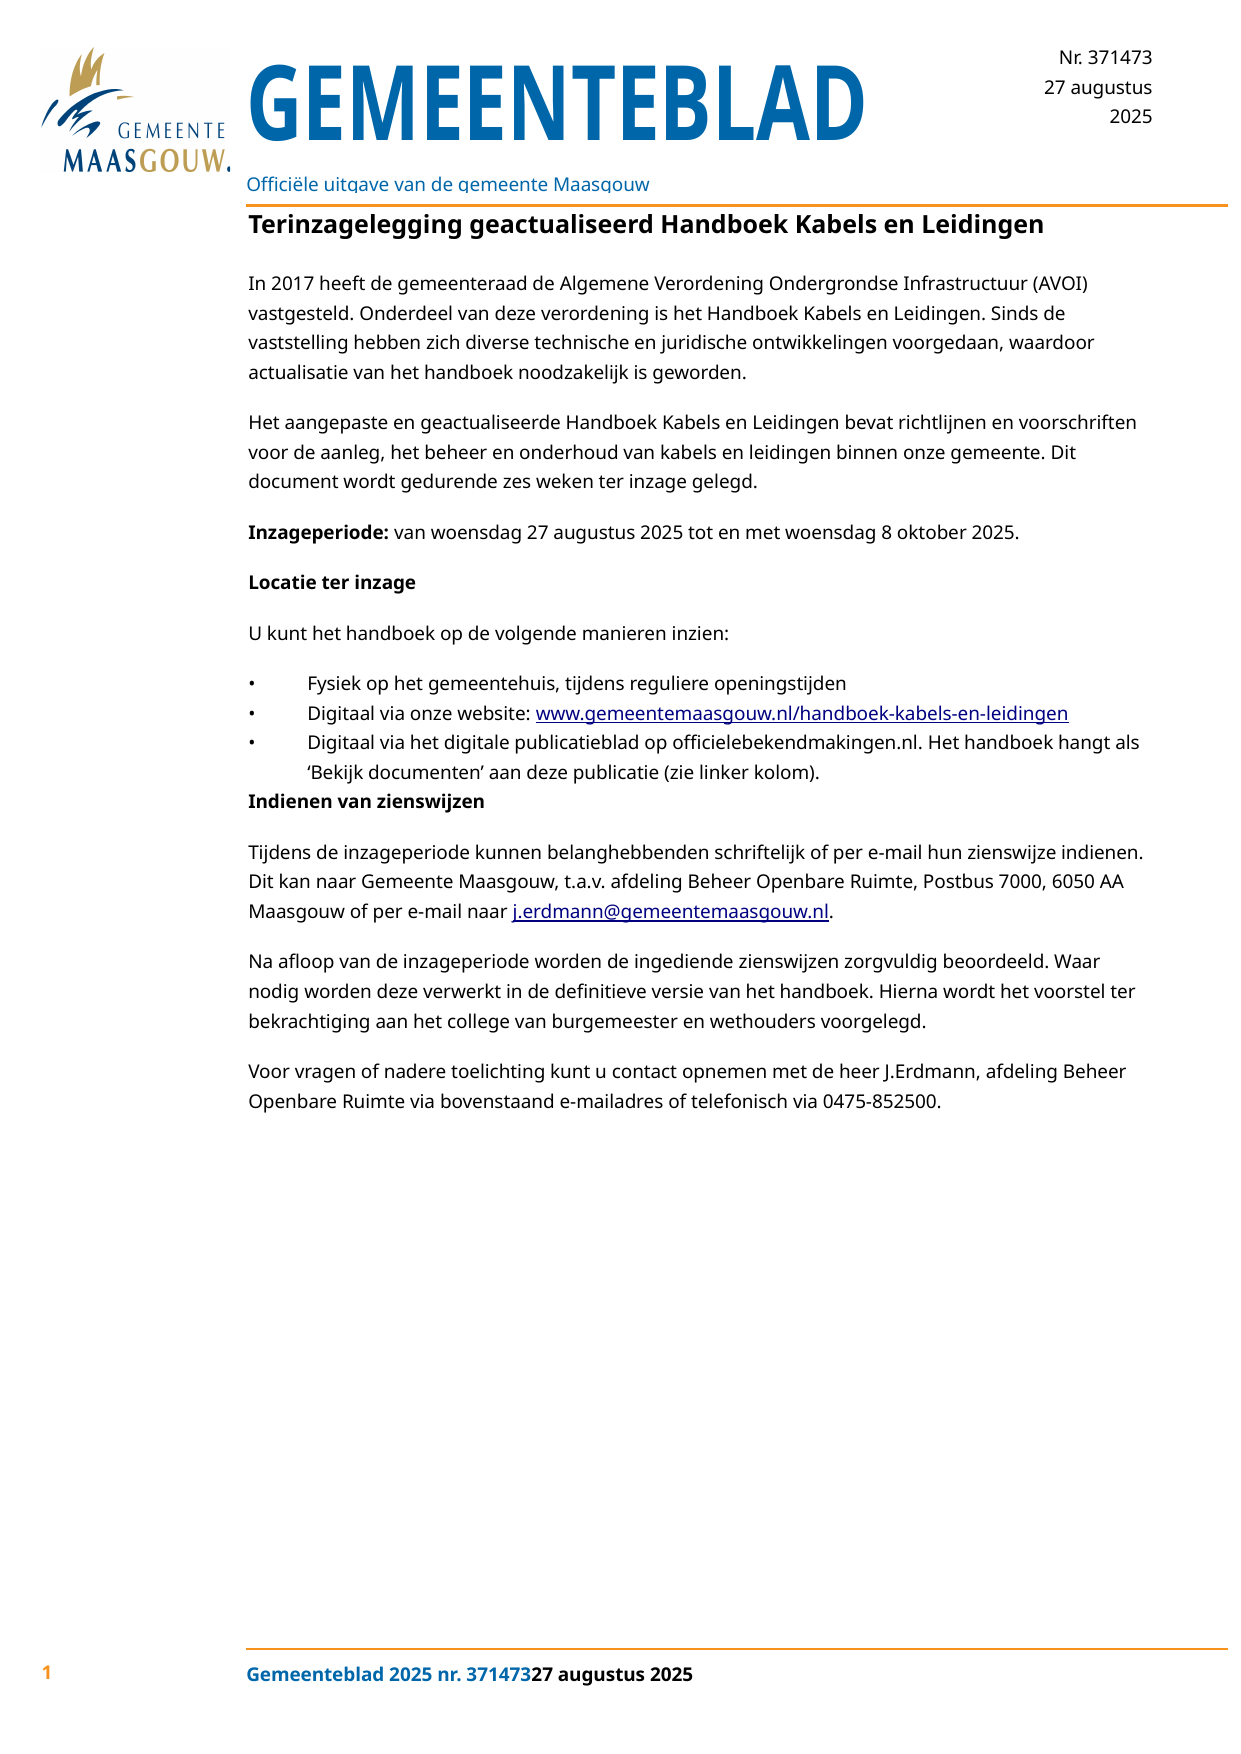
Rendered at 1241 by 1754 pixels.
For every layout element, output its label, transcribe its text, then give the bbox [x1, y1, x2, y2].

text Locatie ter inzage [248, 569, 1152, 595]
text Tijdens de inzageperiode kunnen belanghebbenden schriftelijk of per e-mail hun zienswijze indienen. Dit kan naar Gemeente Maasgouw, t.a.v. afdeling Beheer Openbare Ruimte, Postbus 7000, 6050 AA Maasgouw of per e-mail naar j.erdmann@gemeentemaasgouw.nl. [248, 839, 1152, 924]
text Na afloop van de inzageperiode worden de ingediende zienswijzen zorgvuldig beoordeeld. Waar nodig worden deze verwerkt in de definitieve versie van het handboek. Hierna wordt het voorstel ter bekrachtiging aan het college van burgemeester en wethouders voorgelegd. [248, 949, 1152, 1033]
text Het aangepaste en geactualiseerde Handboek Kabels en Leidingen bevat richtlijnen en voorschriften voor de aanleg, het beheer en onderhoud van kabels en leidingen binnen onze gemeente. Dit document wordt gedurende zes weken ter inzage gelegd. [248, 409, 1152, 494]
list Fysiek op het gemeentehuis, tijdens reguliere openingstijden [248, 670, 1152, 696]
list Digitaal via onze website: www.gemeentemaasgouw.nl/handboek-kabels-en-leidingen [248, 700, 1152, 726]
picture [41, 47, 231, 172]
text Voor vragen of nadere toelichting kunt u contact opnemen met de heer J.Erdmann, afdeling Beheer Openbare Ruimte via bovenstaand e-mailadres of telefonisch via 0475-852500. [248, 1058, 1152, 1113]
list Digitaal via het digitale publicatieblad op officielebekendmakingen.nl. Het handboek hangt als ‘Bekijk documenten’ aan deze publicatie (zie linker kolom). [248, 729, 1152, 785]
text U kunt het handboek op de volgende manieren inzien: [248, 620, 1152, 646]
text Inzageperiode: van woensdag 27 augustus 2025 tot en met woensdag 8 oktober 2025. [248, 519, 1152, 545]
text Indienen van zienswijzen [248, 789, 1152, 814]
text In 2017 heeft de gemeenteraad de Algemene Verordening Ondergrondse Infrastructuur (AVOI) vastgesteld. Onderdeel van deze verordening is het Handboek Kabels en Leidingen. Sinds de vaststelling hebben zich diverse technische en juridische ontwikkelingen voorgedaan, waardoor actualisatie van het handboek noodzakelijk is geworden. [248, 270, 1152, 385]
text Terinzagelegging geactualiseerd Handboek Kabels en Leidingen [248, 207, 1152, 241]
